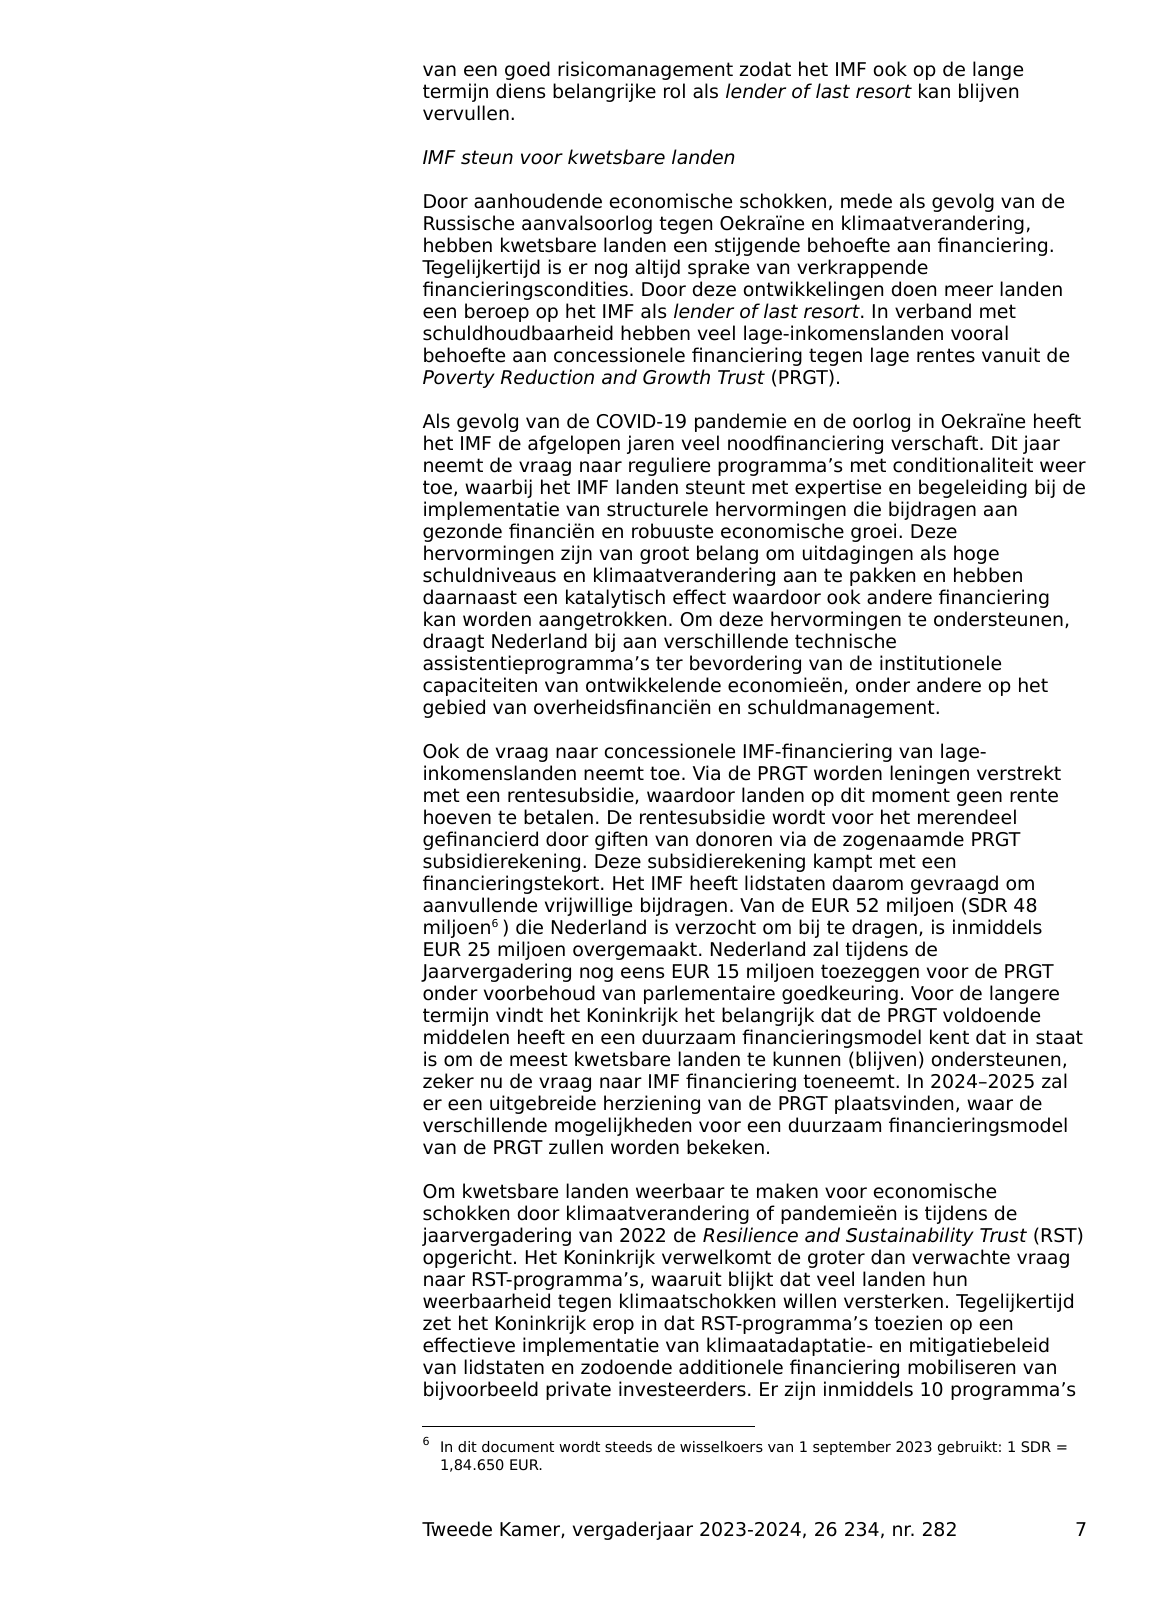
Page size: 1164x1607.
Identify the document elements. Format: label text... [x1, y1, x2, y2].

text Ook de vraag naar concessionele IMF-financiering van lage-inkomenslanden neemt toe. Via de PRGT worden leningen verstrekt met een rentesubsidie, waardoor landen op dit moment geen rente hoeven te betalen. De rentesubsidie wordt voor het merendeel gefinancierd door giften van donoren via de zogenaamde PRGT subsidierekening. Deze subsidierekening kampt met een financieringstekort. Het IMF heeft lidstaten daarom gevraagd om aanvullende vrijwillige bijdragen. Van de EUR 52 miljoen (SDR 48 miljoen) die Nederland is verzocht om bij te dragen, is inmiddels EUR 25 miljoen overgemaakt. Nederland zal tijdens de Jaarvergadering nog eens EUR 15 miljoen toezeggen voor de PRGT onder voorbehoud van parlementaire goedkeuring. Voor de langere termijn vindt het Koninkrijk het belangrijk dat de PRGT voldoende middelen heeft en een duurzaam financieringsmodel kent dat in staat is om de meest kwetsbare landen te kunnen (blijven) ondersteunen, zeker nu de vraag naar IMF financiering toeneemt. In 2024–2025 zal er een uitgebreide herziening van de PRGT plaatsvinden, waar de verschillende mogelijkheden voor een duurzaam financieringsmodel van de PRGT zullen worden bekeken. [422, 741, 1087, 1159]
text van een goed risicomanagement zodat het IMF ook op de lange termijn diens belangrijke rol als lender of last resort kan blijven vervullen. [422, 59, 1087, 125]
text Als gevolg van de COVID-19 pandemie en de oorlog in Oekraïne heeft het IMF de afgelopen jaren veel noodfinanciering verschaft. Dit jaar neemt de vraag naar reguliere programma’s met conditionaliteit weer toe, waarbij het IMF landen steunt met expertise en begeleiding bij de implementatie van structurele hervormingen die bijdragen aan gezonde financiën en robuuste economische groei. Deze hervormingen zijn van groot belang om uitdagingen als hoge schuldniveaus en klimaatverandering aan te pakken en hebben daarnaast een katalytisch effect waardoor ook andere financiering kan worden aangetrokken. Om deze hervormingen te ondersteunen, draagt Nederland bij aan verschillende technische assistentieprogramma’s ter bevordering van de institutionele capaciteiten van ontwikkelende economieën, onder andere op het gebied van overheidsfinanciën en schuldmanagement. [422, 411, 1087, 719]
text Om kwetsbare landen weerbaar te maken voor economische schokken door klimaatverandering of pandemieën is tijdens de jaarvergadering van 2022 de Resilience and Sustainability Trust (RST) opgericht. Het Koninkrijk verwelkomt de groter dan verwachte vraag naar RST-programma’s, waaruit blijkt dat veel landen hun weerbaarheid tegen klimaatschokken willen versterken. Tegelijkertijd zet het Koninkrijk erop in dat RST-programma’s toezien op een effectieve implementatie van klimaatadaptatie- en mitigatiebeleid van lidstaten en zodoende additionele financiering mobiliseren van bijvoorbeeld private investeerders. Er zijn inmiddels 10 programma’s [422, 1181, 1087, 1401]
text In dit document wordt steeds de wisselkoers van 1 september 2023 gebruikt: 1 SDR = 1,84.650 EUR. [422, 1435, 1087, 1474]
subtitle IMF steun voor kwetsbare landen [422, 147, 1087, 169]
text Door aanhoudende economische schokken, mede als gevolg van de Russische aanvalsoorlog tegen Oekraïne en klimaatverandering, hebben kwetsbare landen een stijgende behoefte aan financiering. Tegelijkertijd is er nog altijd sprake van verkrappende financieringscondities. Door deze ontwikkelingen doen meer landen een beroep op het IMF als lender of last resort. In verband met schuldhoudbaarheid hebben veel lage-inkomenslanden vooral behoefte aan concessionele financiering tegen lage rentes vanuit de Poverty Reduction and Growth Trust (PRGT). [422, 191, 1087, 389]
